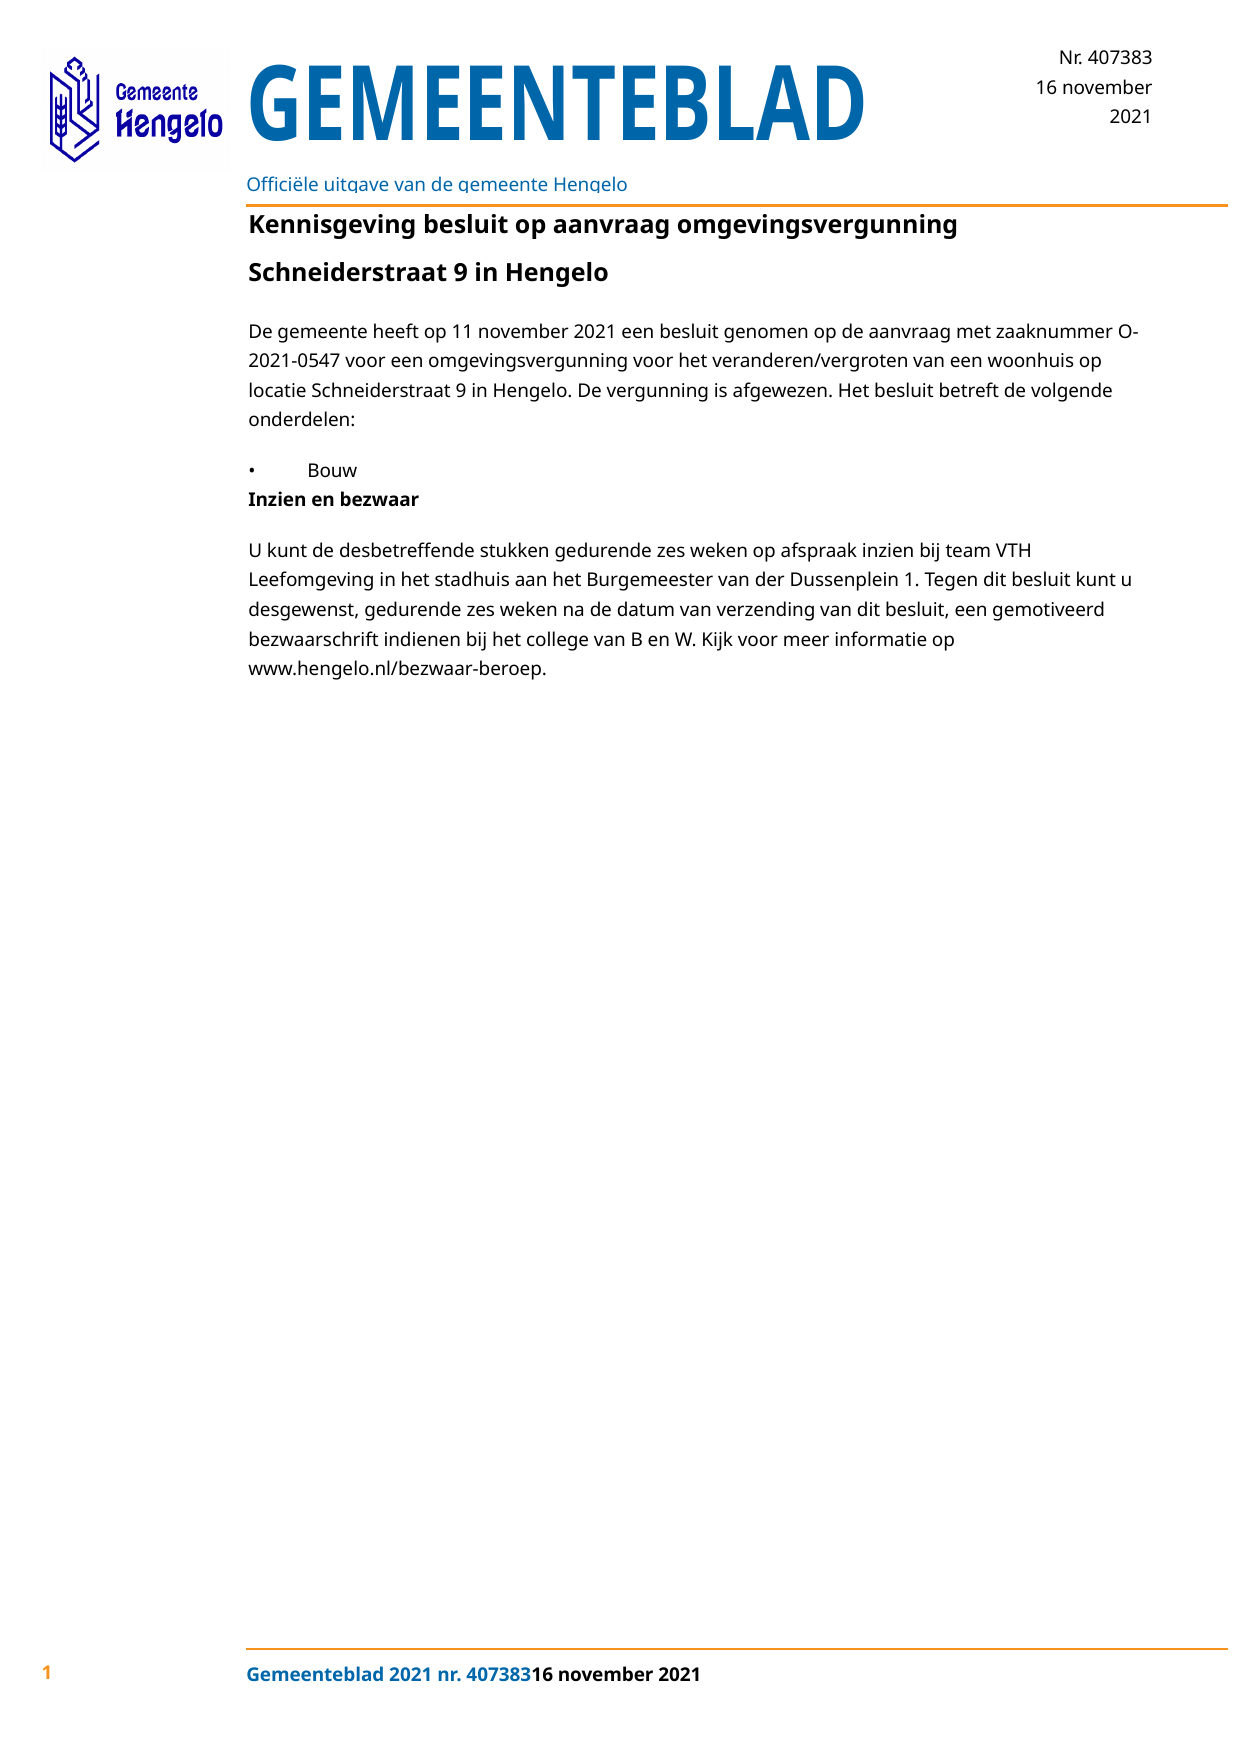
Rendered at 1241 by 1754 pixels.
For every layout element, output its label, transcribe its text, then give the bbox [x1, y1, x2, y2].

text De gemeente heeft op 11 november 2021 een besluit genomen op de aanvraag met zaaknummer O-2021-0547 voor een omgevingsvergunning voor het veranderen/vergroten van een woonhuis op locatie Schneiderstraat 9 in Hengelo. De vergunning is afgewezen. Het besluit betreft de volgende onderdelen: [248, 318, 1152, 432]
text U kunt de desbetreffende stukken gedurende zes weken op afspraak inzien bij team VTH Leefomgeving in het stadhuis aan het Burgemeester van der Dussenplein 1. Tegen dit besluit kunt u desgewenst, gedurende zes weken na de datum van verzending van dit besluit, een gemotiveerd bezwaarschrift indienen bij het college van B en W. Kijk voor meer informatie op www.hengelo.nl/bezwaar-beroep. [248, 537, 1152, 681]
text Inzien en bezwaar [248, 487, 1152, 512]
picture [41, 47, 231, 172]
list Bouw [248, 457, 1152, 483]
text Kennisgeving besluit op aanvraag omgevingsvergunning Schneiderstraat 9 in Hengelo [248, 207, 1152, 288]
